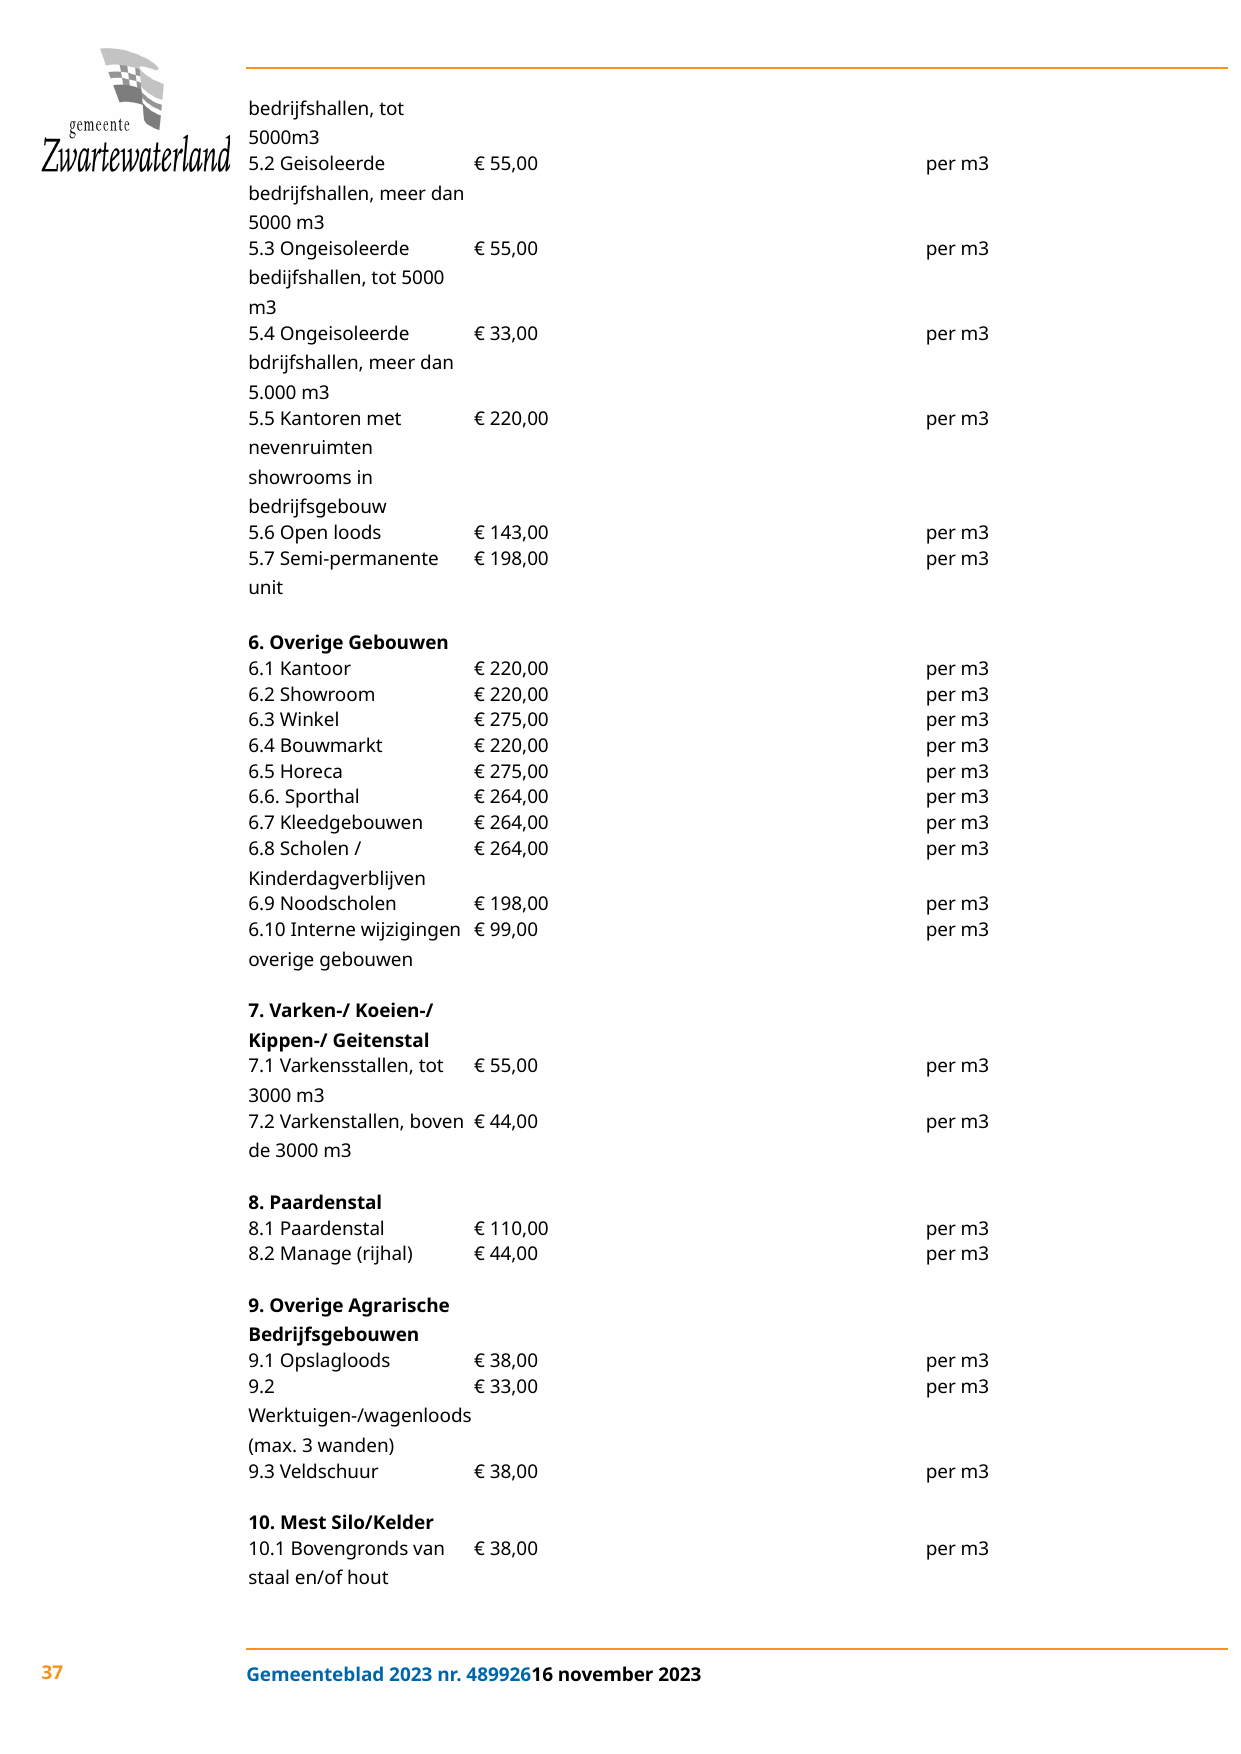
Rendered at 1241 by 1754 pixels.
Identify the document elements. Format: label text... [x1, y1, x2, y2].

table_cell bedrijfshallen, tot 5000m3 [248, 95, 474, 150]
table_cell [700, 810, 926, 835]
table_cell [926, 1189, 1152, 1215]
table_cell 9.1 Opslagloods [248, 1347, 474, 1373]
table_cell per m3 [926, 1053, 1152, 1108]
table_cell € 275,00 [474, 707, 700, 732]
table_cell [700, 707, 926, 732]
table_cell 5.6 Open loods [248, 519, 474, 545]
table_cell [926, 997, 1152, 1053]
table_cell per m3 [926, 758, 1152, 784]
table_cell [926, 600, 1152, 626]
table_cell [700, 972, 926, 997]
table_cell [700, 758, 926, 784]
table_cell € 198,00 [474, 891, 700, 916]
table_cell per m3 [926, 1458, 1152, 1483]
table_cell per m3 [926, 655, 1152, 681]
table_cell [926, 1266, 1152, 1292]
table_cell € 220,00 [474, 405, 700, 519]
table_cell [700, 916, 926, 972]
picture [41, 47, 231, 172]
table_cell € 55,00 [474, 150, 700, 235]
table_cell € 55,00 [474, 1053, 700, 1108]
table_cell per m3 [926, 519, 1152, 545]
table_cell [700, 1373, 926, 1458]
table_cell [700, 1163, 926, 1189]
table_cell € 44,00 [474, 1240, 700, 1266]
table_cell [700, 655, 926, 681]
table_cell per m3 [926, 1240, 1152, 1266]
table_cell [926, 1509, 1152, 1535]
table_cell [248, 1163, 474, 1189]
table_cell € 220,00 [474, 655, 700, 681]
table_cell per m3 [926, 1535, 1152, 1590]
table_cell € 220,00 [474, 681, 700, 707]
table_cell 5.7 Semi-permanente unit [248, 545, 474, 600]
table_cell 8.1 Paardenstal [248, 1215, 474, 1240]
table_cell 9.3 Veldschuur [248, 1458, 474, 1483]
table_cell [700, 891, 926, 916]
table_cell € 264,00 [474, 835, 700, 891]
table_cell [700, 784, 926, 809]
table_cell per m3 [926, 916, 1152, 972]
table_cell 10. Mest Silo/Kelder [248, 1509, 474, 1535]
table_cell € 99,00 [474, 916, 700, 972]
table_cell [474, 997, 700, 1053]
table_cell 8. Paardenstal [248, 1189, 474, 1215]
table_cell 6.6. Sporthal [248, 784, 474, 809]
table_cell [700, 1189, 926, 1215]
table_cell [700, 1509, 926, 1535]
table_cell [474, 972, 700, 997]
table_cell 6.3 Winkel [248, 707, 474, 732]
table_cell per m3 [926, 891, 1152, 916]
table_cell [700, 95, 926, 150]
table_cell [700, 732, 926, 758]
table_cell € 44,00 [474, 1108, 700, 1163]
table_cell 9. Overige Agrarische Bedrijfsgebouwen [248, 1292, 474, 1347]
table_cell 6.10 Interne wijzigingen overige gebouwen [248, 916, 474, 972]
table_cell [248, 972, 474, 997]
table_cell 8.2 Manage (rijhal) [248, 1240, 474, 1266]
table_cell [474, 1163, 700, 1189]
table_cell [474, 1484, 700, 1509]
table_header [700, 629, 926, 655]
table_cell € 33,00 [474, 320, 700, 405]
table_cell [700, 519, 926, 545]
table_cell 7. Varken-/ Koeien-/ Kippen-/ Geitenstal [248, 997, 474, 1053]
table_cell [700, 545, 926, 600]
table_cell 6.7 Kleedgebouwen [248, 810, 474, 835]
table_cell per m3 [926, 1347, 1152, 1373]
table_cell [700, 1266, 926, 1292]
table_cell [700, 1240, 926, 1266]
table_cell [926, 1163, 1152, 1189]
table_cell per m3 [926, 810, 1152, 835]
table_cell 7.1 Varkensstallen, tot 3000 m3 [248, 1053, 474, 1108]
table_cell € 143,00 [474, 519, 700, 545]
table_cell per m3 [926, 1108, 1152, 1163]
table_cell [700, 1292, 926, 1347]
table_cell 9.2 Werktuigen-/wagenloods (max. 3 wanden) [248, 1373, 474, 1458]
table_cell € 110,00 [474, 1215, 700, 1240]
table_cell [926, 95, 1152, 150]
table_cell [700, 405, 926, 519]
table_cell [700, 1484, 926, 1509]
table_cell [700, 1053, 926, 1108]
table_cell per m3 [926, 835, 1152, 891]
table_cell per m3 [926, 1215, 1152, 1240]
table_cell 5.3 Ongeisoleerde bedijfshallen, tot 5000 m3 [248, 235, 474, 320]
table_cell € 264,00 [474, 810, 700, 835]
table_cell per m3 [926, 732, 1152, 758]
table_cell 10.1 Bovengronds van staal en/of hout [248, 1535, 474, 1590]
table_cell [700, 320, 926, 405]
table_cell [926, 1484, 1152, 1509]
table_cell 5.4 Ongeisoleerde bdrijfshallen, meer dan 5.000 m3 [248, 320, 474, 405]
table_header [474, 629, 700, 655]
table_cell [248, 1266, 474, 1292]
table_cell [700, 1535, 926, 1590]
table_cell 6.4 Bouwmarkt [248, 732, 474, 758]
table_cell per m3 [926, 235, 1152, 320]
table_cell per m3 [926, 545, 1152, 600]
table_cell per m3 [926, 1373, 1152, 1458]
table_cell [700, 600, 926, 626]
table_cell [926, 1292, 1152, 1347]
table_cell [926, 972, 1152, 997]
table_cell [700, 150, 926, 235]
table_cell [700, 681, 926, 707]
table_cell [700, 1108, 926, 1163]
table_cell per m3 [926, 681, 1152, 707]
table_cell € 275,00 [474, 758, 700, 784]
table_cell 7.2 Varkenstallen, boven de 3000 m3 [248, 1108, 474, 1163]
table_cell [248, 600, 474, 626]
table_cell per m3 [926, 405, 1152, 519]
table_cell 6.2 Showroom [248, 681, 474, 707]
table_header [926, 629, 1152, 655]
table_cell [248, 1484, 474, 1509]
table_cell € 33,00 [474, 1373, 700, 1458]
table_cell 6.5 Horeca [248, 758, 474, 784]
table_cell [700, 997, 926, 1053]
table_cell [700, 835, 926, 891]
table_cell [474, 95, 700, 150]
table_cell € 55,00 [474, 235, 700, 320]
table_cell [474, 1189, 700, 1215]
table_cell [474, 1509, 700, 1535]
table_cell 5.2 Geisoleerde bedrijfshallen, meer dan 5000 m3 [248, 150, 474, 235]
table_cell [474, 1266, 700, 1292]
table_cell 5.5 Kantoren met nevenruimten showrooms in bedrijfsgebouw [248, 405, 474, 519]
table_cell per m3 [926, 150, 1152, 235]
table_cell € 38,00 [474, 1347, 700, 1373]
table_cell [474, 600, 700, 626]
table_cell per m3 [926, 784, 1152, 809]
table_cell per m3 [926, 320, 1152, 405]
table_cell [700, 1347, 926, 1373]
table_cell [700, 235, 926, 320]
table_cell € 220,00 [474, 732, 700, 758]
table_cell € 38,00 [474, 1535, 700, 1590]
table_cell € 38,00 [474, 1458, 700, 1483]
table_cell per m3 [926, 707, 1152, 732]
table_cell 6.8 Scholen / Kinderdagverblijven [248, 835, 474, 891]
table_header 6. Overige Gebouwen [248, 629, 474, 655]
table_cell [474, 1292, 700, 1347]
table_cell € 264,00 [474, 784, 700, 809]
table_cell 6.9 Noodscholen [248, 891, 474, 916]
table_cell [700, 1458, 926, 1483]
table_cell [700, 1215, 926, 1240]
table_cell 6.1 Kantoor [248, 655, 474, 681]
table_cell € 198,00 [474, 545, 700, 600]
